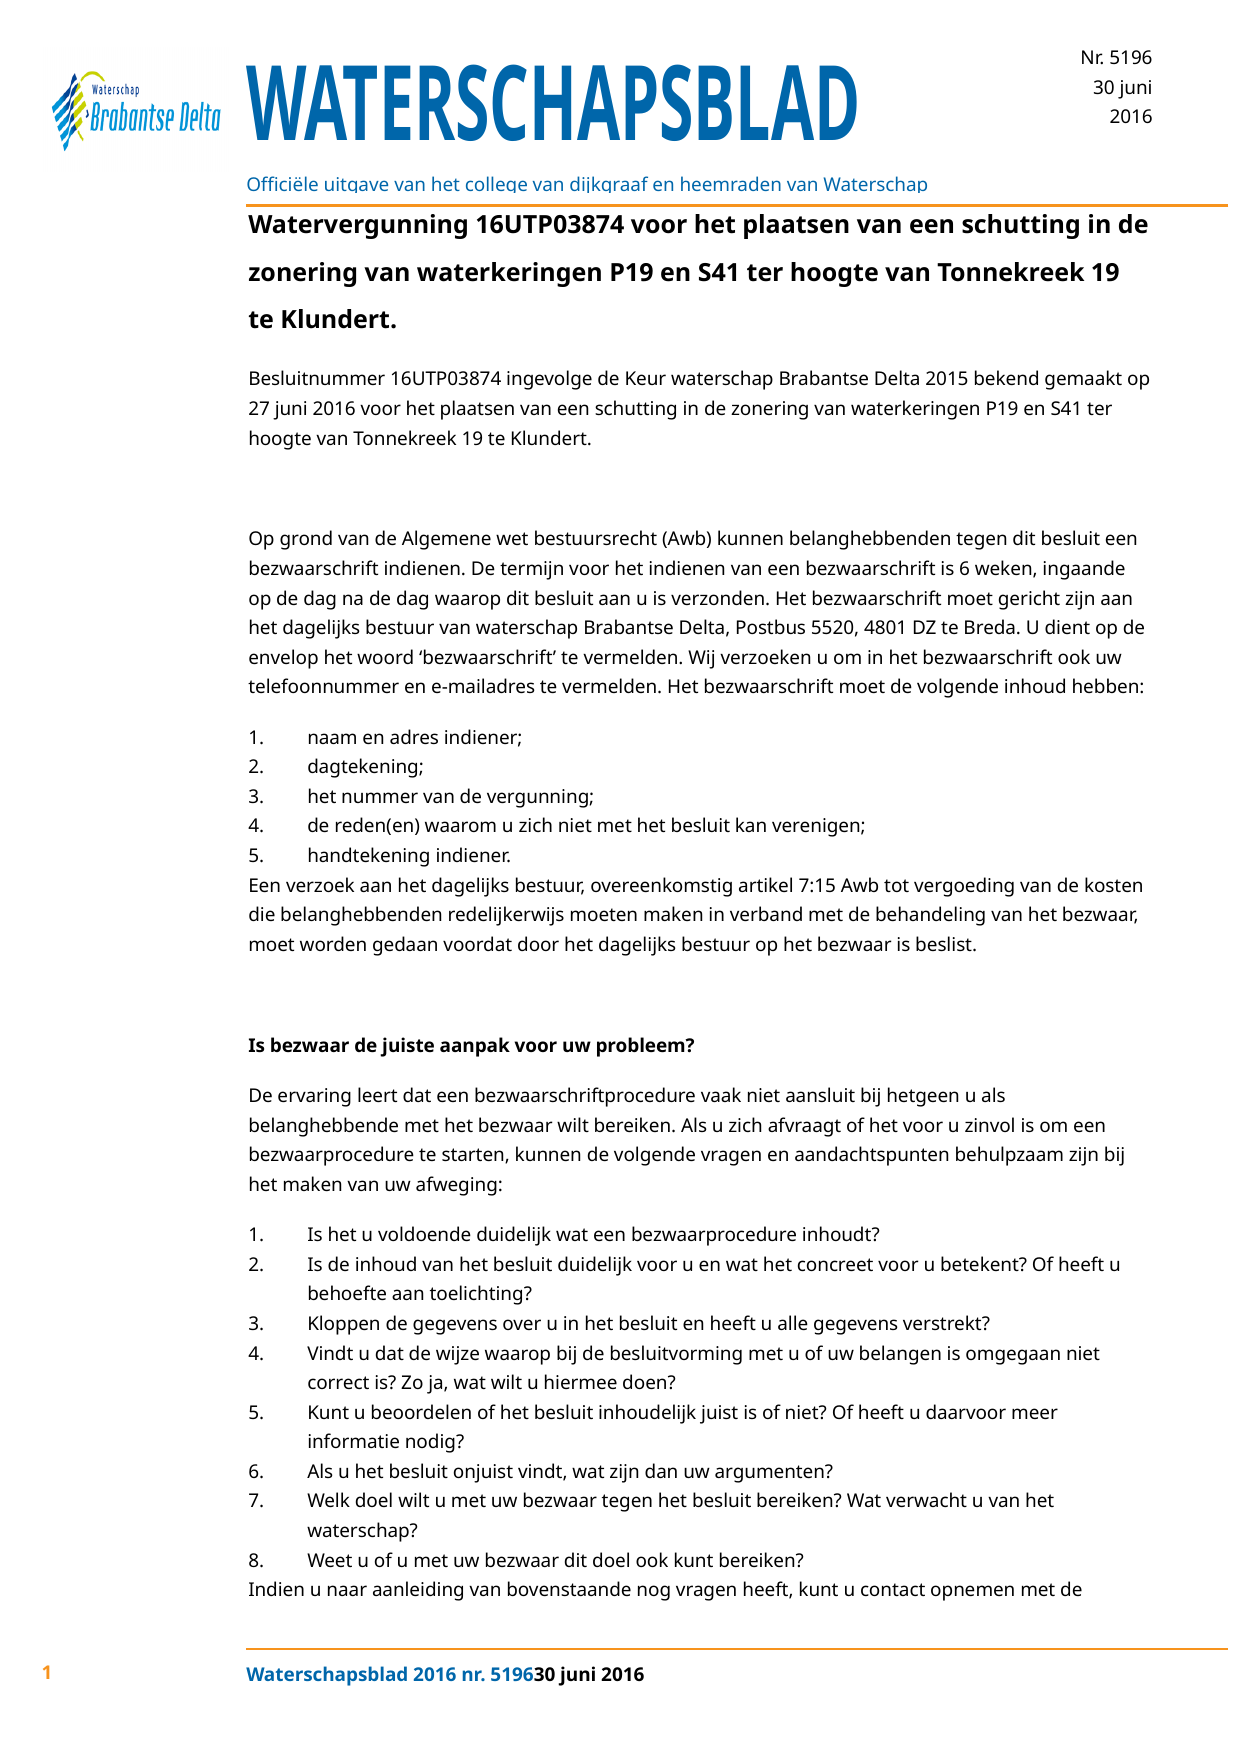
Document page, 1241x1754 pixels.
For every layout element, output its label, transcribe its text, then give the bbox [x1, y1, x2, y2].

text Een verzoek aan het dagelijks bestuur, overeenkomstig artikel 7:15 Awb tot vergoeding van de kosten die belanghebbenden redelijkerwijs moeten maken in verband met de behandeling van het bezwaar, moet worden gedaan voordat door het dagelijks bestuur op het bezwaar is beslist. [248, 872, 1152, 957]
list de reden(en) waarom u zich niet met het besluit kan verenigen; [248, 813, 1152, 838]
list Is de inhoud van het besluit duidelijk voor u en wat het concreet voor u betekent? Of heeft u behoefte aan toelichting? [248, 1251, 1152, 1306]
text Besluitnummer 16UTP03874 ingevolge de Keur waterschap Brabantse Delta 2015 bekend gemaakt op 27 juni 2016 voor het plaatsen van een schutting in de zonering van waterkeringen P19 en S41 ter hoogte van Tonnekreek 19 te Klundert. [248, 366, 1152, 450]
picture [41, 47, 231, 172]
list het nummer van de vergunning; [248, 783, 1152, 809]
text Is bezwaar de juiste aanpak voor uw probleem? [248, 1032, 1152, 1057]
text Watervergunning 16UTP03874 voor het plaatsen van een schutting in de zonering van waterkeringen P19 en S41 ter hoogte van Tonnekreek 19 te Klundert. [248, 207, 1152, 336]
list Is het u voldoende duidelijk wat een bezwaarprocedure inhoudt? [248, 1221, 1152, 1247]
text Op grond van de Algemene wet bestuursrecht (Awb) kunnen belanghebbenden tegen dit besluit een bezwaarschrift indienen. De termijn voor het indienen van een bezwaarschrift is 6 weken, ingaande op de dag na de dag waarop dit besluit aan u is verzonden. Het bezwaarschrift moet gericht zijn aan het dagelijks bestuur van waterschap Brabantse Delta, Postbus 5520, 4801 DZ te Breda. U dient op de envelop het woord ‘bezwaarschrift’ te vermelden. Wij verzoeken u om in het bezwaarschrift ook uw telefoonnummer en e‑mailadres te vermelden. Het bezwaarschrift moet de volgende inhoud hebben: [248, 526, 1152, 699]
text Indien u naar aanleiding van bovenstaande nog vragen heeft, kunt u contact opnemen met de [248, 1576, 1152, 1602]
list Welk doel wilt u met uw bezwaar tegen het besluit bereiken? Wat verwacht u van het waterschap? [248, 1488, 1152, 1543]
list naam en adres indiener; [248, 724, 1152, 749]
text De ervaring leert dat een bezwaarschriftprocedure vaak niet aansluit bij hetgeen u als belanghebbende met het bezwaar wilt bereiken. Als u zich afvraagt of het voor u zinvol is om een bezwaarprocedure te starten, kunnen de volgende vragen en aandachtspunten behulpzaam zijn bij het maken van uw afweging: [248, 1082, 1152, 1197]
list handtekening indiener. [248, 842, 1152, 868]
list dagtekening; [248, 753, 1152, 779]
list Kunt u beoordelen of het besluit inhoudelijk juist is of niet? Of heeft u daarvoor meer informatie nodig? [248, 1399, 1152, 1454]
list Vindt u dat de wijze waarop bij de besluitvorming met u of uw belangen is omgegaan niet correct is? Zo ja, wat wilt u hiermee doen? [248, 1340, 1152, 1395]
list Als u het besluit onjuist vindt, wat zijn dan uw argumenten? [248, 1458, 1152, 1484]
list Kloppen de gegevens over u in het besluit en heeft u alle gegevens verstrekt? [248, 1310, 1152, 1336]
list Weet u of u met uw bezwaar dit doel ook kunt bereiken? [248, 1547, 1152, 1572]
